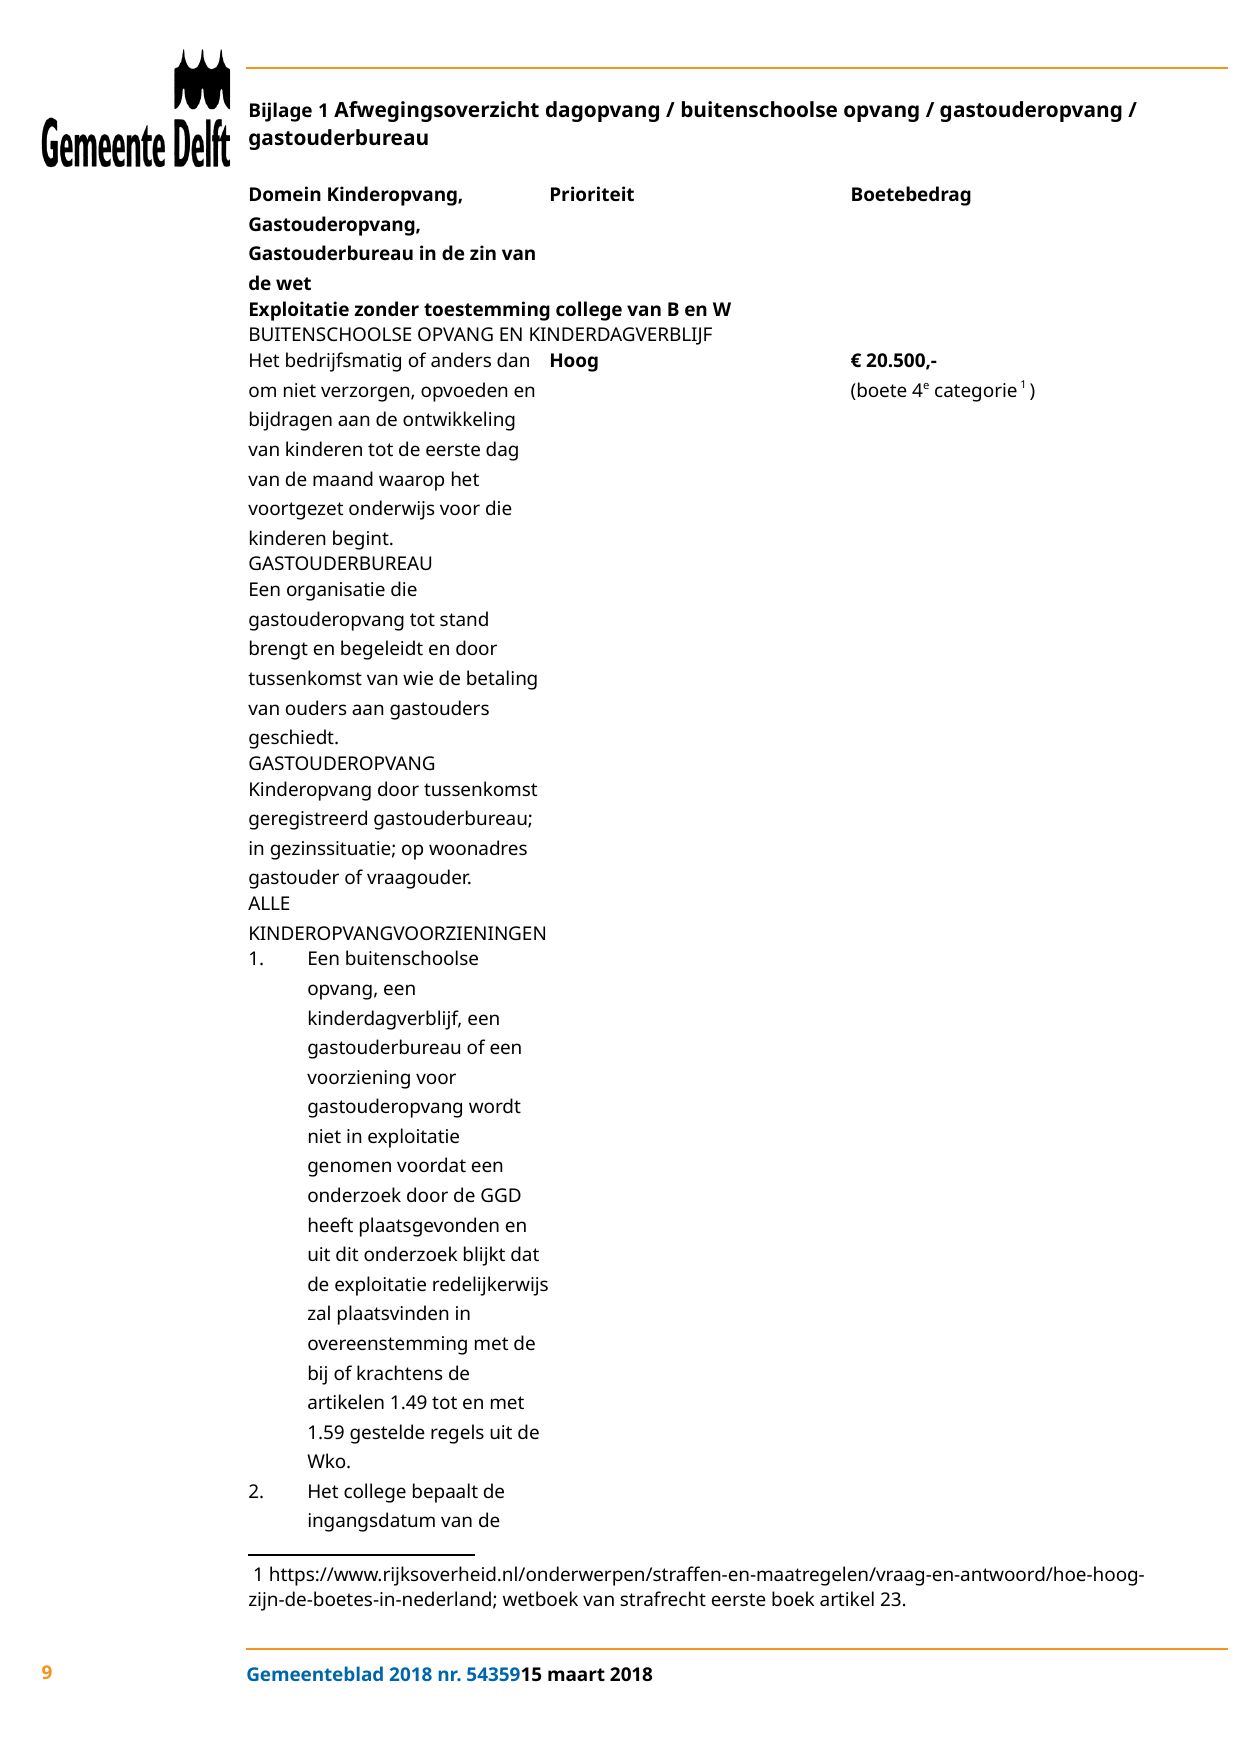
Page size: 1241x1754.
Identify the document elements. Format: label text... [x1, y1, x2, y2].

table_cell Het bedrijfsmatig of anders dan om niet verzorgen, opvoeden en bijdragen aan de ontwikkeling van kinderen tot de eerste dag van de maand waarop het voortgezet onderwijs voor die kinderen begint. [248, 348, 549, 551]
table_cell Hoog [549, 348, 850, 1533]
table_header Boetebedrag [850, 181, 1152, 296]
table_cell BUITENSCHOOLSE OPVANG EN KINDERDAGVERBLIJF [248, 322, 1152, 347]
table_header Prioriteit [549, 181, 850, 296]
table_cell GASTOUDERBUREAU [248, 551, 549, 576]
table_cell GASTOUDEROPVANG [248, 750, 549, 776]
table_cell Exploitatie zonder toestemming college van B en W [248, 296, 1152, 322]
table_cell Een organisatie die gastouderopvang tot stand brengt en begeleidt en door tussenkomst van wie de betaling van ouders aan gastouders geschiedt. [248, 576, 549, 750]
picture [41, 47, 231, 172]
table_cell Kinderopvang door tussenkomst geregistreerd gastouderbureau; in gezinssituatie; op woonadres gastouder of vraagouder. [248, 776, 549, 890]
text Bijlage 1 Afwegingsoverzicht dagopvang / buitenschoolse opvang / gastouderopvang / gastouderbureau [248, 95, 1152, 152]
table_cell € 20.500,- (boete 4e categorie) [850, 348, 1152, 1533]
table_cell Een buitenschoolse opvang, een kinderdagverblijf, een gastouderbureau of een voorziening voor gastouderopvang wordt niet in exploitatie genomen voordat een onderzoek door de GGD heeft plaatsgevonden en uit dit onderzoek blijkt dat de exploitatie redelijkerwijs zal plaatsvinden in overeenstemming met de bij of krachtens de artikelen 1.49 tot en met 1.59 gestelde regels uit de Wko. Het college bepaalt de ingangsdatum van de [248, 946, 549, 1533]
table_header Domein Kinderopvang, Gastouderopvang, Gastouderbureau in de zin van de wet [248, 181, 549, 296]
table_cell ALLE KINDEROPVANGVOORZIENINGEN [248, 890, 549, 946]
